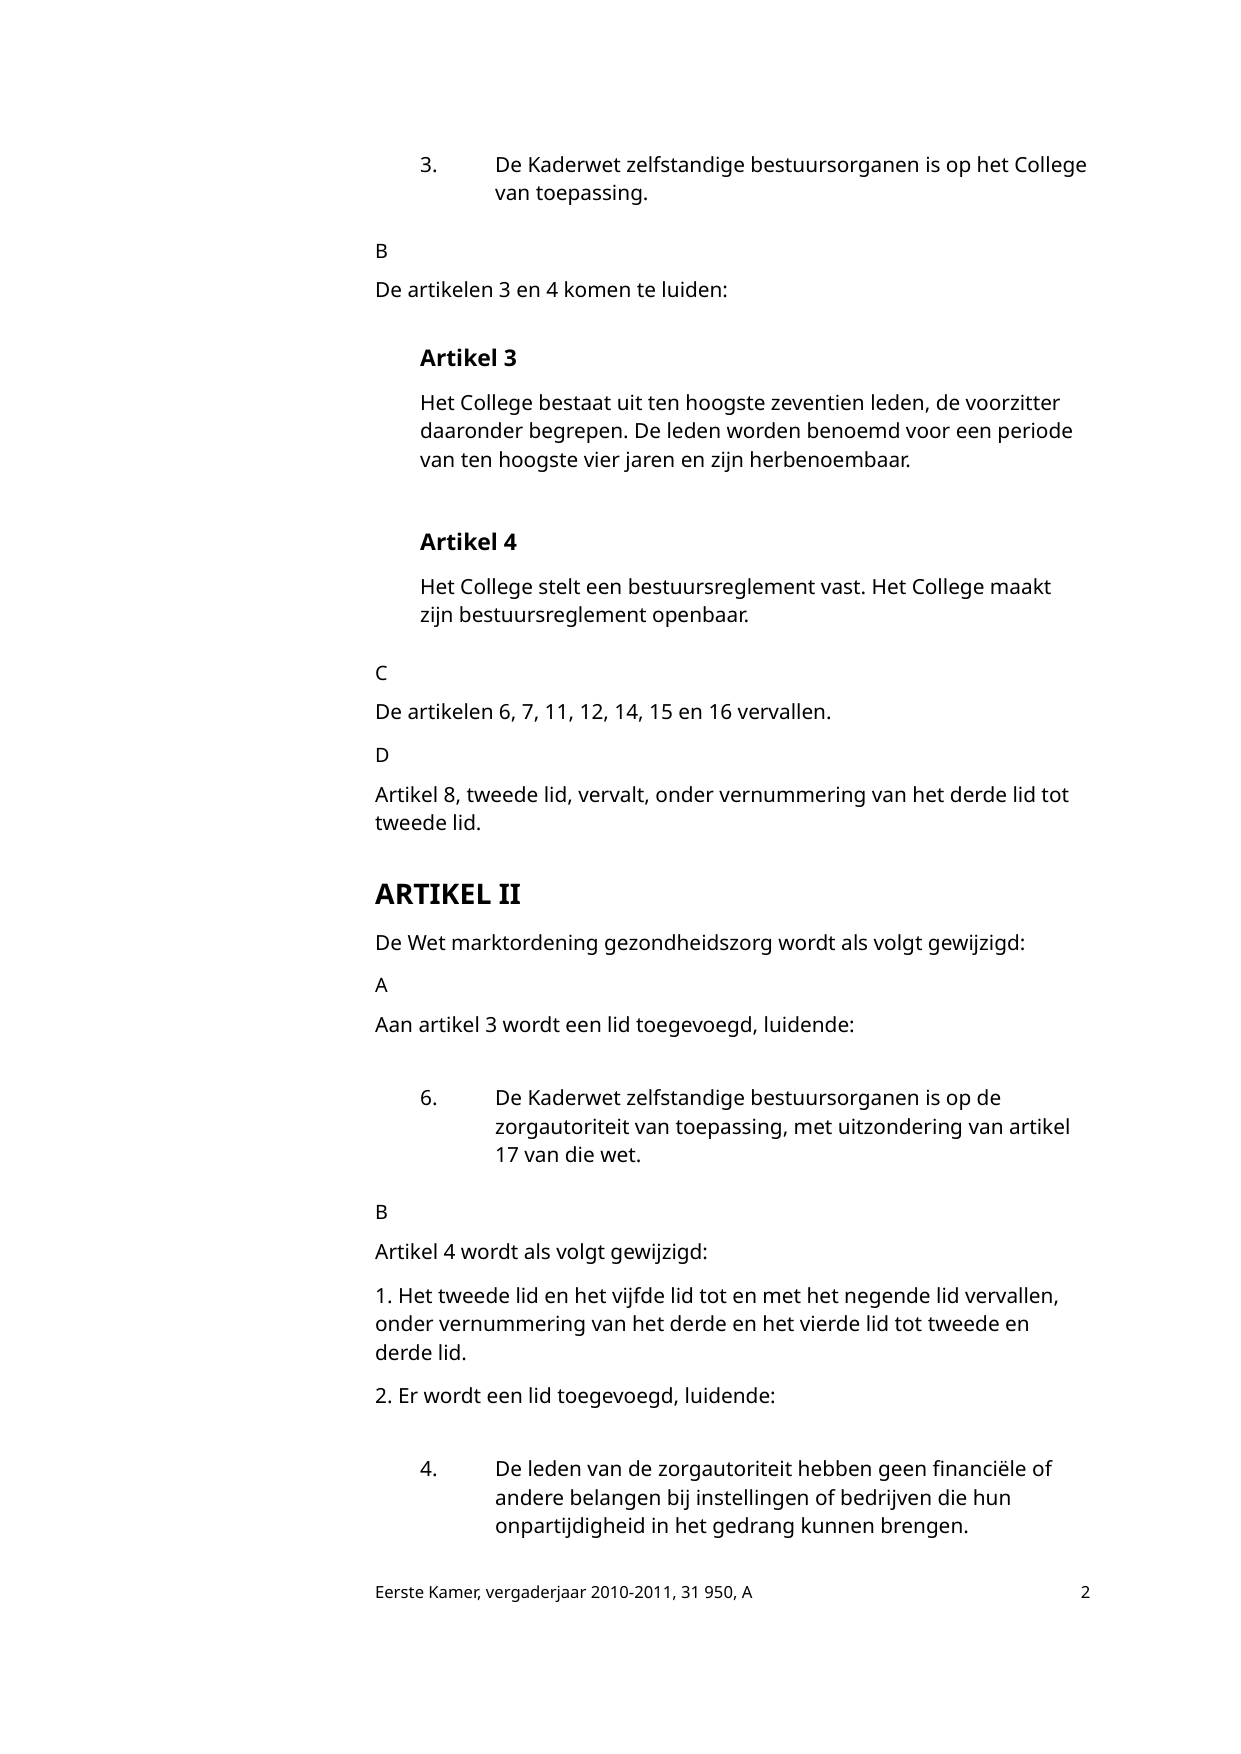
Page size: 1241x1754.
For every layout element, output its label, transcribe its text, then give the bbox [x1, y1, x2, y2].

text 1. Het tweede lid en het vijfde lid tot en met het negende lid vervallen, onder vernummering van het derde en het vierde lid tot tweede en derde lid. [375, 1281, 1090, 1366]
text De artikelen 6, 7, 11, 12, 14, 15 en 16 vervallen. [375, 697, 1090, 726]
text De artikelen 3 en 4 komen te luiden: [375, 276, 1090, 304]
subtitle Artikel 4 [420, 526, 1090, 557]
text Het College bestaat uit ten hoogste zeventien leden, de voorzitter daaronder begrepen. De leden worden benoemd voor een periode van ten hoogste vier jaren en zijn herbenoembaar. [420, 388, 1090, 473]
text Artikel 8, tweede lid, vervalt, onder vernummering van het derde lid tot tweede lid. [375, 780, 1090, 837]
text C [375, 659, 1090, 686]
list De Kaderwet zelfstandige bestuursorganen is op het College van toepassing. [420, 150, 1090, 207]
text D [375, 741, 1090, 768]
list De leden van de zorgautoriteit hebben geen financiële of andere belangen bij instellingen of bedrijven die hun onpartijdigheid in het gedrang kunnen brengen. [420, 1454, 1090, 1540]
text Aan artikel 3 wordt een lid toegevoegd, luidende: [375, 1010, 1090, 1038]
text 2. Er wordt een lid toegevoegd, luidende: [375, 1381, 1090, 1409]
subtitle Artikel 3 [420, 342, 1090, 373]
text B [375, 237, 1090, 264]
text De Wet marktordening gezondheidszorg wordt als volgt gewijzigd: [375, 928, 1090, 956]
subtitle ARTIKEL II [375, 874, 1090, 913]
text A [375, 971, 1090, 998]
text B [375, 1199, 1090, 1226]
list De Kaderwet zelfstandige bestuursorganen is op de zorgautoriteit van toepassing, met uitzondering van artikel 17 van die wet. [420, 1083, 1090, 1169]
text Het College stelt een bestuursreglement vast. Het College maakt zijn bestuursreglement openbaar. [420, 572, 1090, 629]
text Artikel 4 wordt als volgt gewijzigd: [375, 1237, 1090, 1266]
